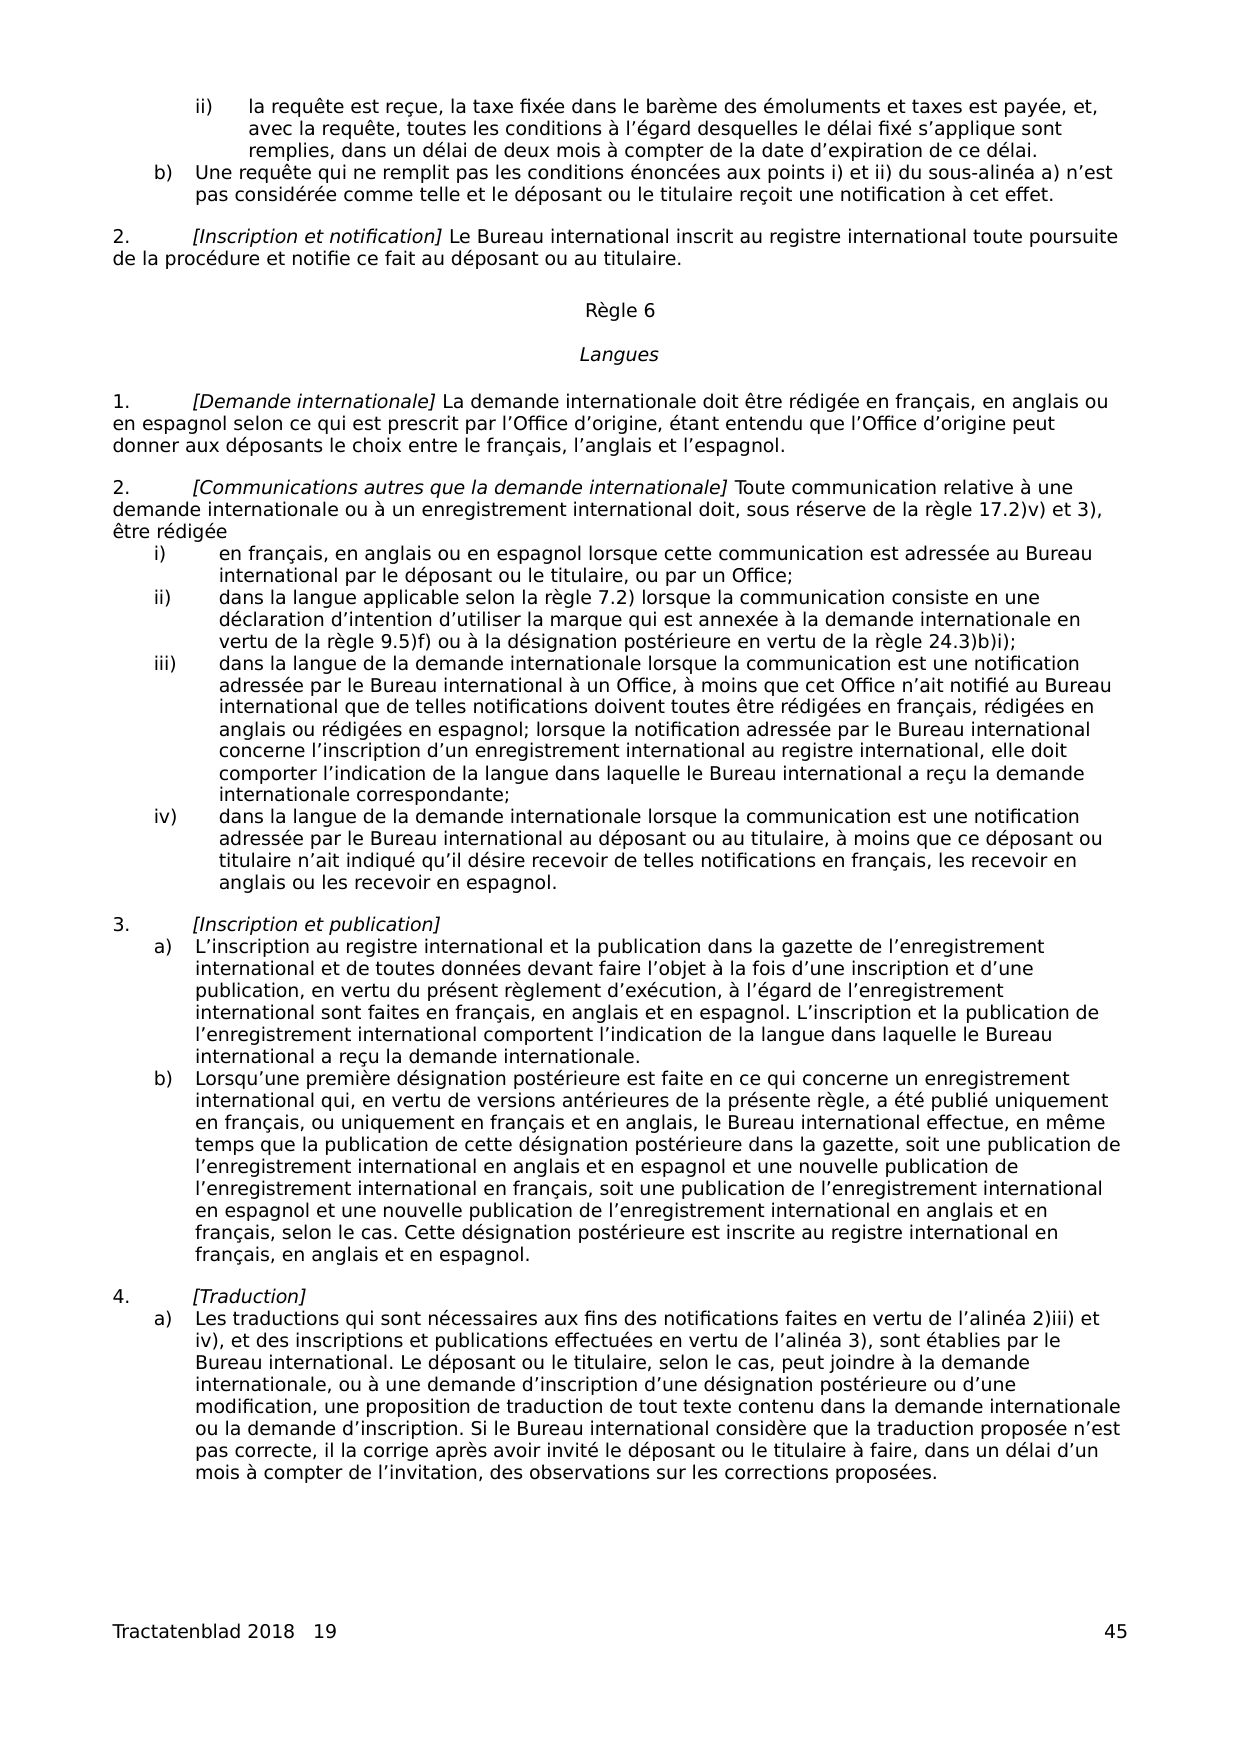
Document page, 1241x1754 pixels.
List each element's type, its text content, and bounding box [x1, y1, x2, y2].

text 4. [Traduction] [112, 1286, 1128, 1308]
text 2. [Inscription et notification] Le Bureau international inscrit au registre international toute poursuite de la procédure et notifie ce fait au déposant ou au titulaire. [112, 226, 1128, 270]
text i) en français, en anglais ou en espagnol lorsque cette communication est adressée au Bureau international par le déposant ou le titulaire, ou par un Office; [153, 543, 1128, 587]
text b) Une requête qui ne remplit pas les conditions énoncées aux points i) et ii) du sous-alinéa a) n’est pas considérée comme telle et le déposant ou le titulaire reçoit une notification à cet effet. [153, 162, 1128, 206]
text 3. [Inscription et publication] [112, 914, 1128, 936]
text a) Les traductions qui sont nécessaires aux fins des notifications faites en vertu de l’alinéa 2)iii) et iv), et des inscriptions et publications effectuées en vertu de l’alinéa 3), sont établies par le Bureau international. Le déposant ou le titulaire, selon le cas, peut joindre à la demande internationale, ou à une demande d’inscription d’une désignation postérieure ou d’une modification, une proposition de traduction de tout texte contenu dans la demande internationale ou la demande d’inscription. Si le Bureau international considère que la traduction proposée n’est pas correcte, il la corrige après avoir invité le déposant ou le titulaire à faire, dans un délai d’un mois à compter de l’invitation, des observations sur les corrections proposées. [153, 1308, 1128, 1484]
text iv) dans la langue de la demande internationale lorsque la communication est une notification adressée par le Bureau international au déposant ou au titulaire, à moins que ce déposant ou titulaire n’ait indiqué qu’il désire recevoir de telles notifications en français, les recevoir en anglais ou les recevoir en espagnol. [153, 806, 1128, 894]
text b) Lorsqu’une première désignation postérieure est faite en ce qui concerne un enregistrement international qui, en vertu de versions antérieures de la présente règle, a été publié uniquement en français, ou uniquement en français et en anglais, le Bureau international effectue, en même temps que la publication de cette désignation postérieure dans la gazette, soit une publication de l’enregistrement international en anglais et en espagnol et une nouvelle publication de l’enregistrement international en français, soit une publication de l’enregistrement international en espagnol et une nouvelle publication de l’enregistrement international en anglais et en français, selon le cas. Cette désignation postérieure est inscrite au registre international en français, en anglais et en espagnol. [153, 1068, 1128, 1266]
text a) L’inscription au registre international et la publication dans la gazette de l’enregistrement international et de toutes données devant faire l’objet à la fois d’une inscription et d’une publication, en vertu du présent règlement d’exécution, à l’égard de l’enregistrement international sont faites en français, en anglais et en espagnol. L’inscription et la publication de l’enregistrement international comportent l’indication de la langue dans laquelle le Bureau international a reçu la demande internationale. [153, 936, 1128, 1068]
text ii) la requête est reçue, la taxe fixée dans le barème des émoluments et taxes est payée, et, avec la requête, toutes les conditions à l’égard desquelles le délai fixé s’applique sont remplies, dans un délai de deux mois à compter de la date d’expiration de ce délai. [195, 96, 1128, 162]
text 2. [Communications autres que la demande internationale] Toute communication relative à une demande internationale ou à un enregistrement international doit, sous réserve de la règle 17.2)v) et 3), être rédigée [112, 477, 1128, 543]
text 1. [Demande internationale] La demande internationale doit être rédigée en français, en anglais ou en espagnol selon ce qui est prescrit par l’Office d’origine, étant entendu que l’Office d’origine peut donner aux déposants le choix entre le français, l’anglais et l’espagnol. [112, 391, 1128, 457]
text ii) dans la langue applicable selon la règle 7.2) lorsque la communication consiste en une déclaration d’intention d’utiliser la marque qui est annexée à la demande internationale en vertu de la règle 9.5)f) ou à la désignation postérieure en vertu de la règle 24.3)b)i); [153, 587, 1128, 652]
text iii) dans la langue de la demande internationale lorsque la communication est une notification adressée par le Bureau international à un Office, à moins que cet Office n’ait notifié au Bureau international que de telles notifications doivent toutes être rédigées en français, rédigées en anglais ou rédigées en espagnol; lorsque la notification adressée par le Bureau international concerne l’inscription d’un enregistrement international au registre international, elle doit comporter l’indication de la langue dans laquelle le Bureau international a reçu la demande internationale correspondante; [153, 652, 1128, 806]
subtitle Règle 6 Langues [112, 300, 1128, 366]
